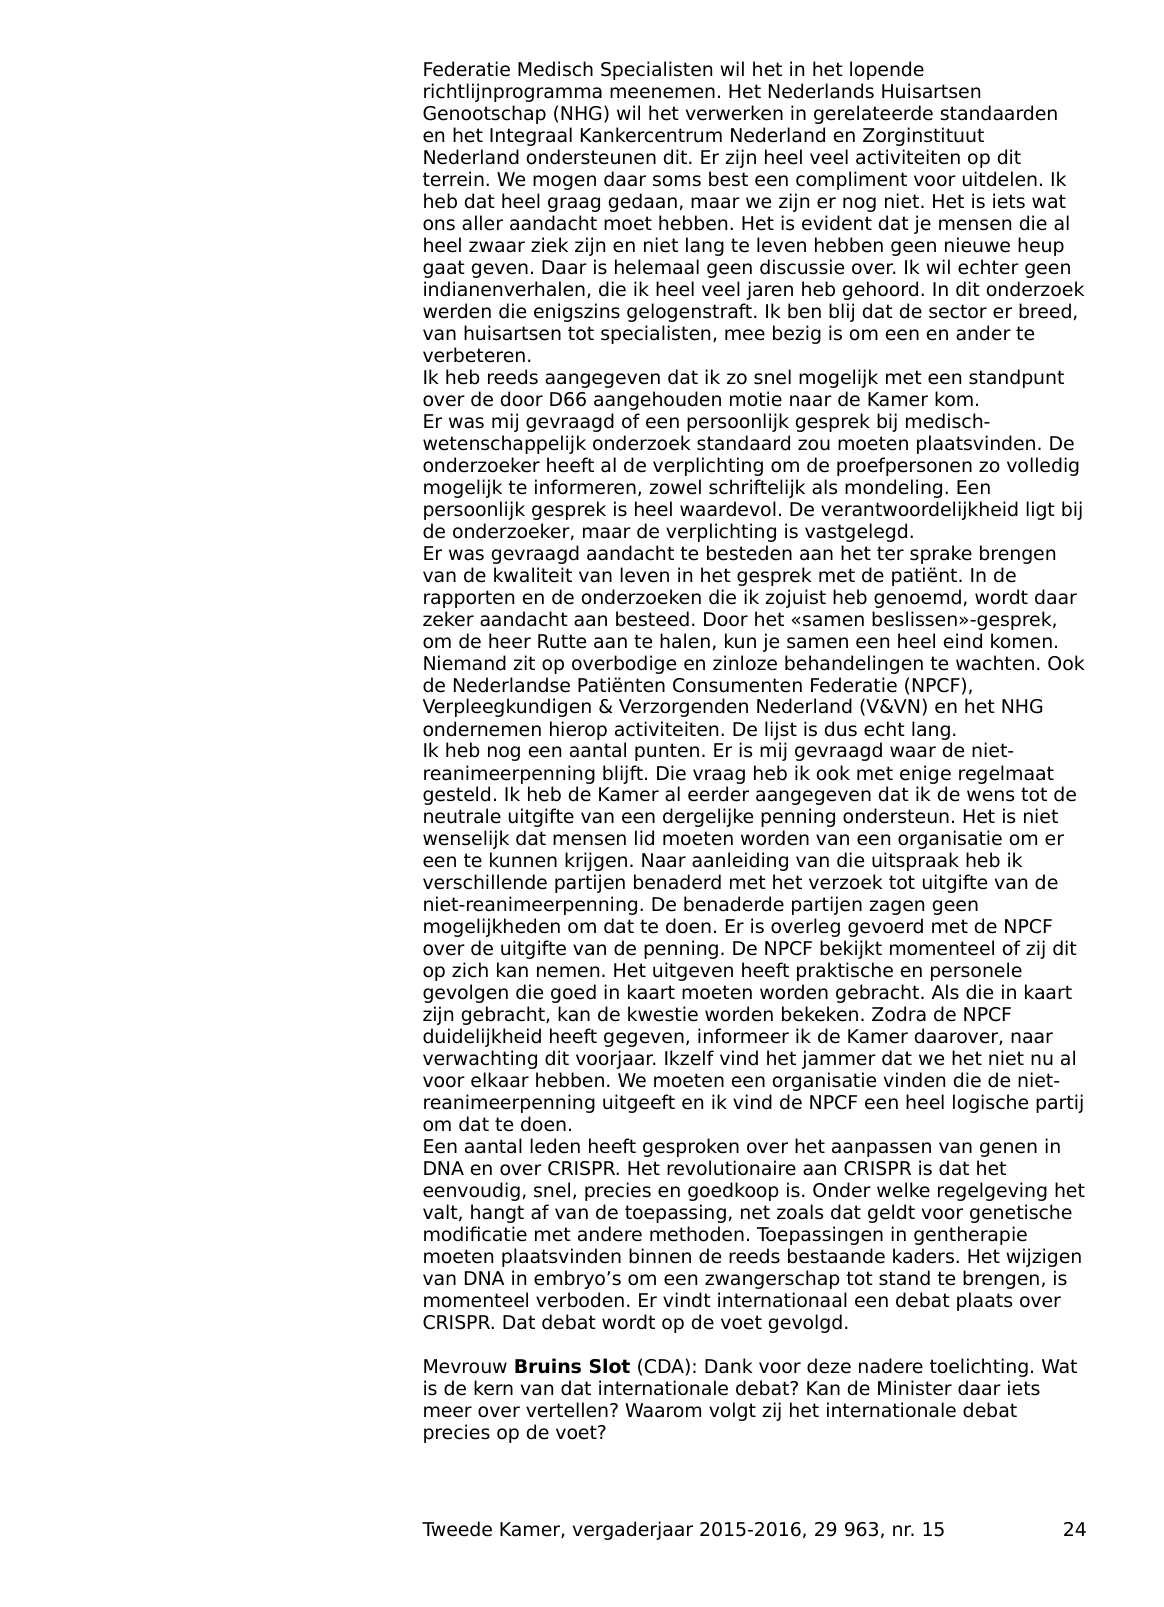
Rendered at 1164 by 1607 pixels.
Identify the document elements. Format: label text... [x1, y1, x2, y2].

text Er was gevraagd aandacht te besteden aan het ter sprake brengen van de kwaliteit van leven in het gesprek met de patiënt. In de rapporten en de onderzoeken die ik zojuist heb genoemd, wordt daar zeker aandacht aan besteed. Door het «samen beslissen»-gesprek, om de heer Rutte aan te halen, kun je samen een heel eind komen. Niemand zit op overbodige en zinloze behandelingen te wachten. Ook de Nederlandse Patiënten Consumenten Federatie (NPCF), Verpleegkundigen & Verzorgenden Nederland (V&VN) en het NHG ondernemen hierop activiteiten. De lijst is dus echt lang. [422, 543, 1087, 740]
text Een aantal leden heeft gesproken over het aanpassen van genen in DNA en over CRISPR. Het revolutionaire aan CRISPR is dat het eenvoudig, snel, precies en goedkoop is. Onder welke regelgeving het valt, hangt af van de toepassing, net zoals dat geldt voor genetische modificatie met andere methoden. Toepassingen in gentherapie moeten plaatsvinden binnen de reeds bestaande kaders. Het wijzigen van DNA in embryo’s om een zwangerschap tot stand te brengen, is momenteel verboden. Er vindt internationaal een debat plaats over CRISPR. Dat debat wordt op de voet gevolgd. [422, 1136, 1087, 1334]
text Mevrouw Bruins Slot (CDA): Dank voor deze nadere toelichting. Wat is de kern van dat internationale debat? Kan de Minister daar iets meer over vertellen? Waarom volgt zij het internationale debat precies op de voet? [422, 1356, 1087, 1444]
text Ik heb reeds aangegeven dat ik zo snel mogelijk met een standpunt over de door D66 aangehouden motie naar de Kamer kom. [422, 367, 1087, 411]
text Ik heb nog een aantal punten. Er is mij gevraagd waar de niet-reanimeerpenning blijft. Die vraag heb ik ook met enige regelmaat gesteld. Ik heb de Kamer al eerder aangegeven dat ik de wens tot de neutrale uitgifte van een dergelijke penning ondersteun. Het is niet wenselijk dat mensen lid moeten worden van een organisatie om er een te kunnen krijgen. Naar aanleiding van die uitspraak heb ik verschillende partijen benaderd met het verzoek tot uitgifte van de niet-reanimeerpenning. De benaderde partijen zagen geen mogelijkheden om dat te doen. Er is overleg gevoerd met de NPCF over de uitgifte van de penning. De NPCF bekijkt momenteel of zij dit op zich kan nemen. Het uitgeven heeft praktische en personele gevolgen die goed in kaart moeten worden gebracht. Als die in kaart zijn gebracht, kan de kwestie worden bekeken. Zodra de NPCF duidelijkheid heeft gegeven, informeer ik de Kamer daarover, naar verwachting dit voorjaar. Ikzelf vind het jammer dat we het niet nu al voor elkaar hebben. We moeten een organisatie vinden die de niet-reanimeerpenning uitgeeft en ik vind de NPCF een heel logische partij om dat te doen. [422, 740, 1087, 1136]
text Federatie Medisch Specialisten wil het in het lopende richtlijnprogramma meenemen. Het Nederlands Huisartsen Genootschap (NHG) wil het verwerken in gerelateerde standaarden en het Integraal Kankercentrum Nederland en Zorginstituut Nederland ondersteunen dit. Er zijn heel veel activiteiten op dit terrein. We mogen daar soms best een compliment voor uitdelen. Ik heb dat heel graag gedaan, maar we zijn er nog niet. Het is iets wat ons aller aandacht moet hebben. Het is evident dat je mensen die al heel zwaar ziek zijn en niet lang te leven hebben geen nieuwe heup gaat geven. Daar is helemaal geen discussie over. Ik wil echter geen indianenverhalen, die ik heel veel jaren heb gehoord. In dit onderzoek werden die enigszins gelogenstraft. Ik ben blij dat de sector er breed, van huisartsen tot specialisten, mee bezig is om een en ander te verbeteren. [422, 59, 1087, 367]
text Er was mij gevraagd of een persoonlijk gesprek bij medisch-wetenschappelijk onderzoek standaard zou moeten plaatsvinden. De onderzoeker heeft al de verplichting om de proefpersonen zo volledig mogelijk te informeren, zowel schriftelijk als mondeling. Een persoonlijk gesprek is heel waardevol. De verantwoordelijkheid ligt bij de onderzoeker, maar de verplichting is vastgelegd. [422, 411, 1087, 543]
